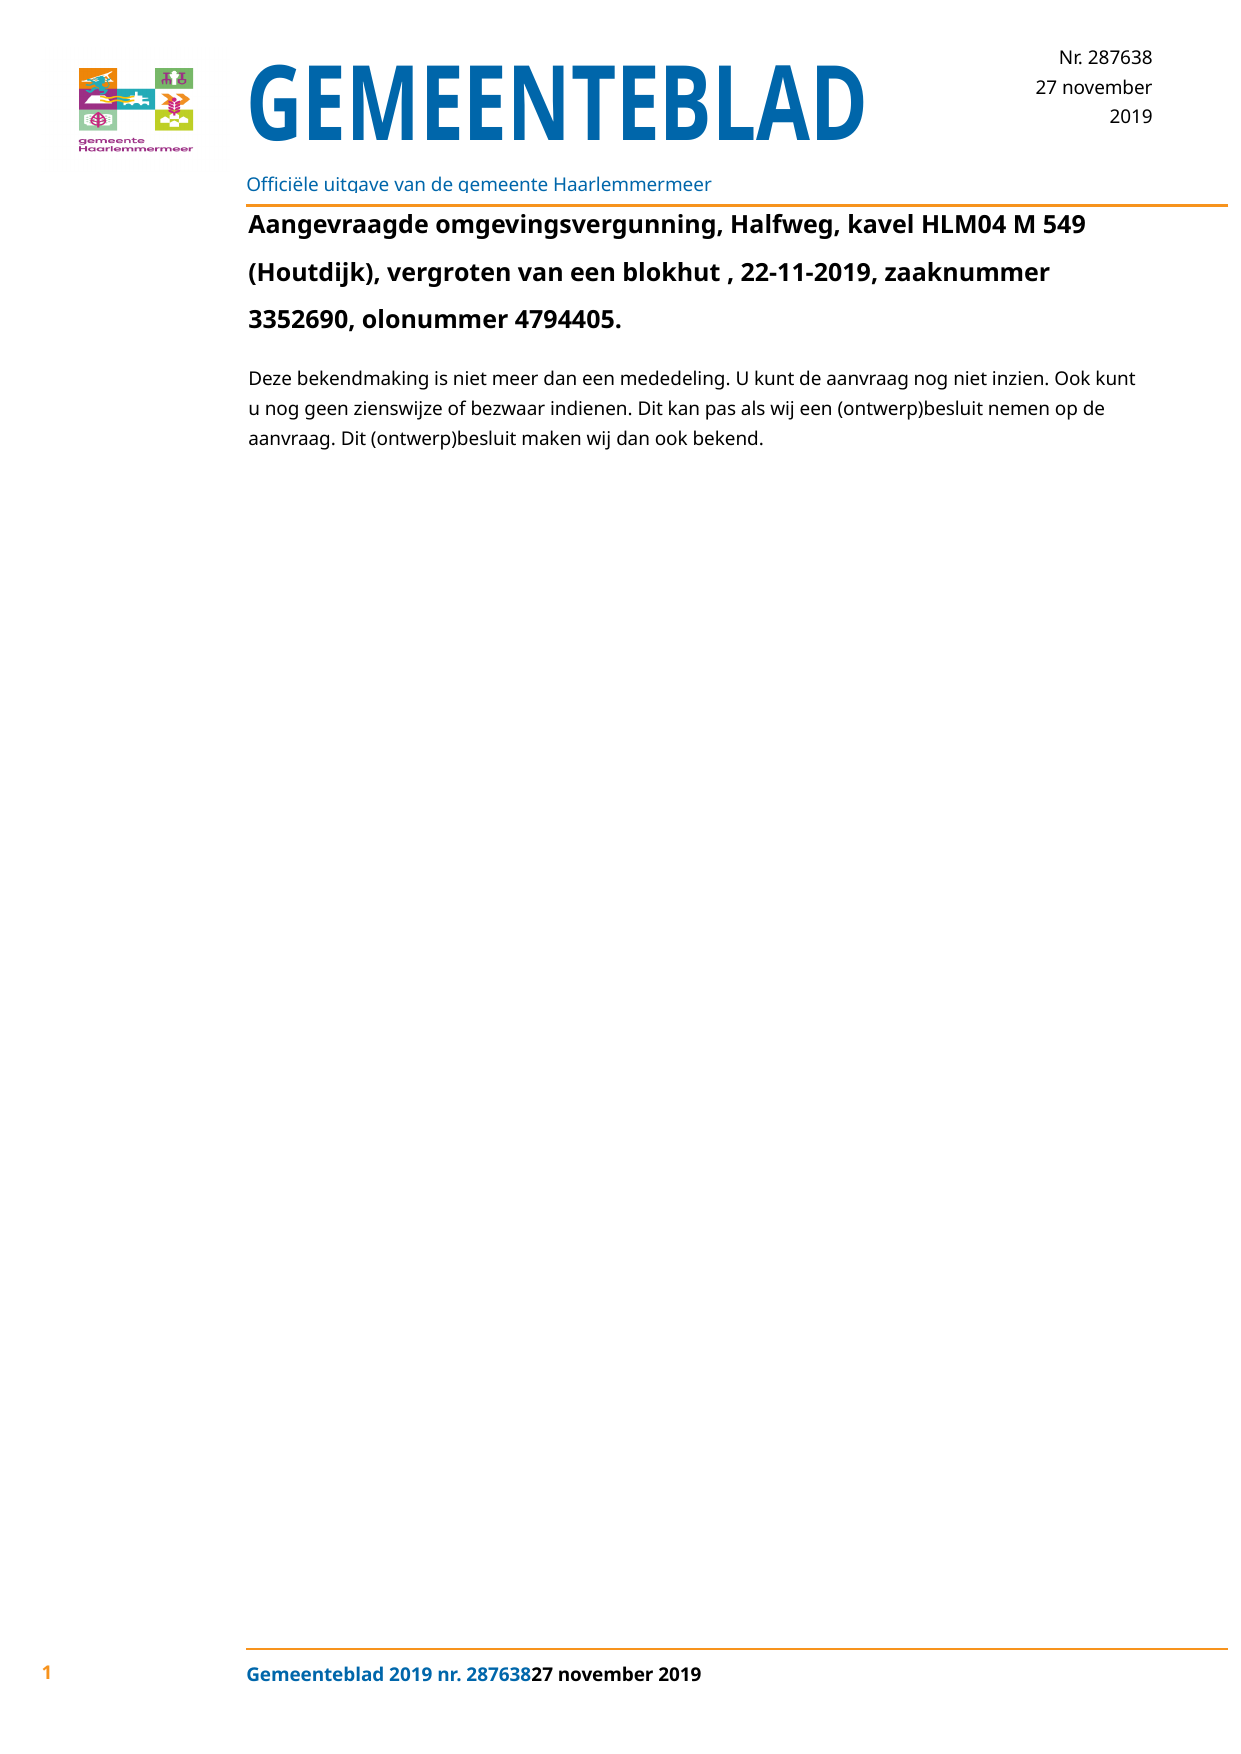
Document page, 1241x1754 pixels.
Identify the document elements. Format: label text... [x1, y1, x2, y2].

text Aangevraagde omgevingsvergunning, Halfweg, kavel HLM04 M 549 (Houtdijk), vergroten van een blokhut , 22-11-2019, zaaknummer 3352690, olonummer 4794405. [248, 207, 1152, 336]
picture [41, 47, 231, 172]
text Deze bekendmaking is niet meer dan een mededeling. U kunt de aanvraag nog niet inzien. Ook kunt u nog geen zienswijze of bezwaar indienen. Dit kan pas als wij een (ontwerp)besluit nemen op de aanvraag. Dit (ontwerp)besluit maken wij dan ook bekend. [248, 366, 1152, 450]
